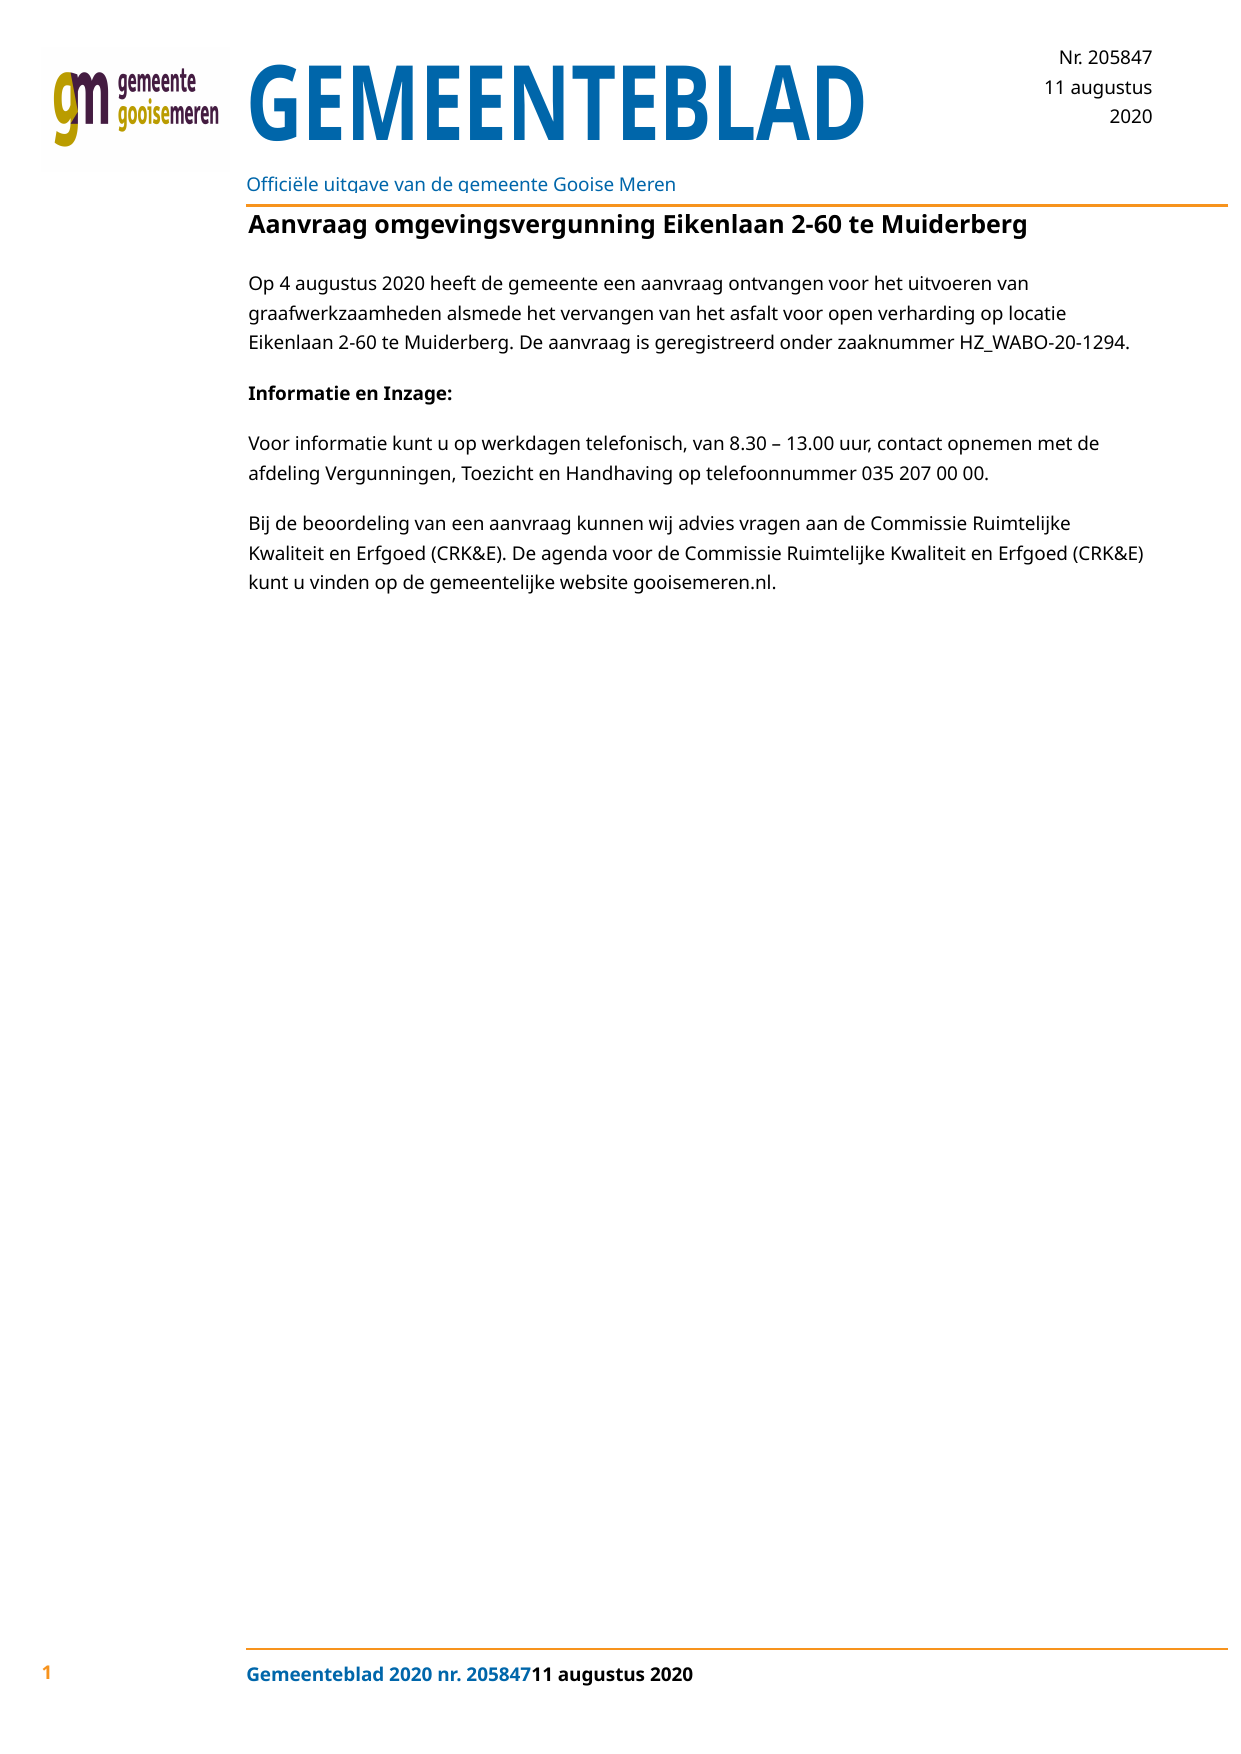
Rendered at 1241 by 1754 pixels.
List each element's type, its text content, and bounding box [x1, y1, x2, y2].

picture [41, 47, 231, 172]
text Op 4 augustus 2020 heeft de gemeente een aanvraag ontvangen voor het uitvoeren van graafwerkzaamheden alsmede het vervangen van het asfalt voor open verharding op locatie Eikenlaan 2-60 te Muiderberg. De aanvraag is geregistreerd onder zaaknummer HZ_WABO-20-1294. [248, 270, 1152, 355]
text Bij de beoordeling van een aanvraag kunnen wij advies vragen aan de Commissie Ruimtelijke Kwaliteit en Erfgoed (CRK&E). De agenda voor de Commissie Ruimtelijke Kwaliteit en Erfgoed (CRK&E) kunt u vinden op de gemeentelijke website gooisemeren.nl. [248, 510, 1152, 595]
text Aanvraag omgevingsvergunning Eikenlaan 2-60 te Muiderberg [248, 207, 1152, 241]
text Voor informatie kunt u op werkdagen telefonisch, van 8.30 – 13.00 uur, contact opnemen met de afdeling Vergunningen, Toezicht en Handhaving op telefoonnummer 035 207 00 00. [248, 430, 1152, 486]
text Informatie en Inzage: [248, 380, 1152, 406]
